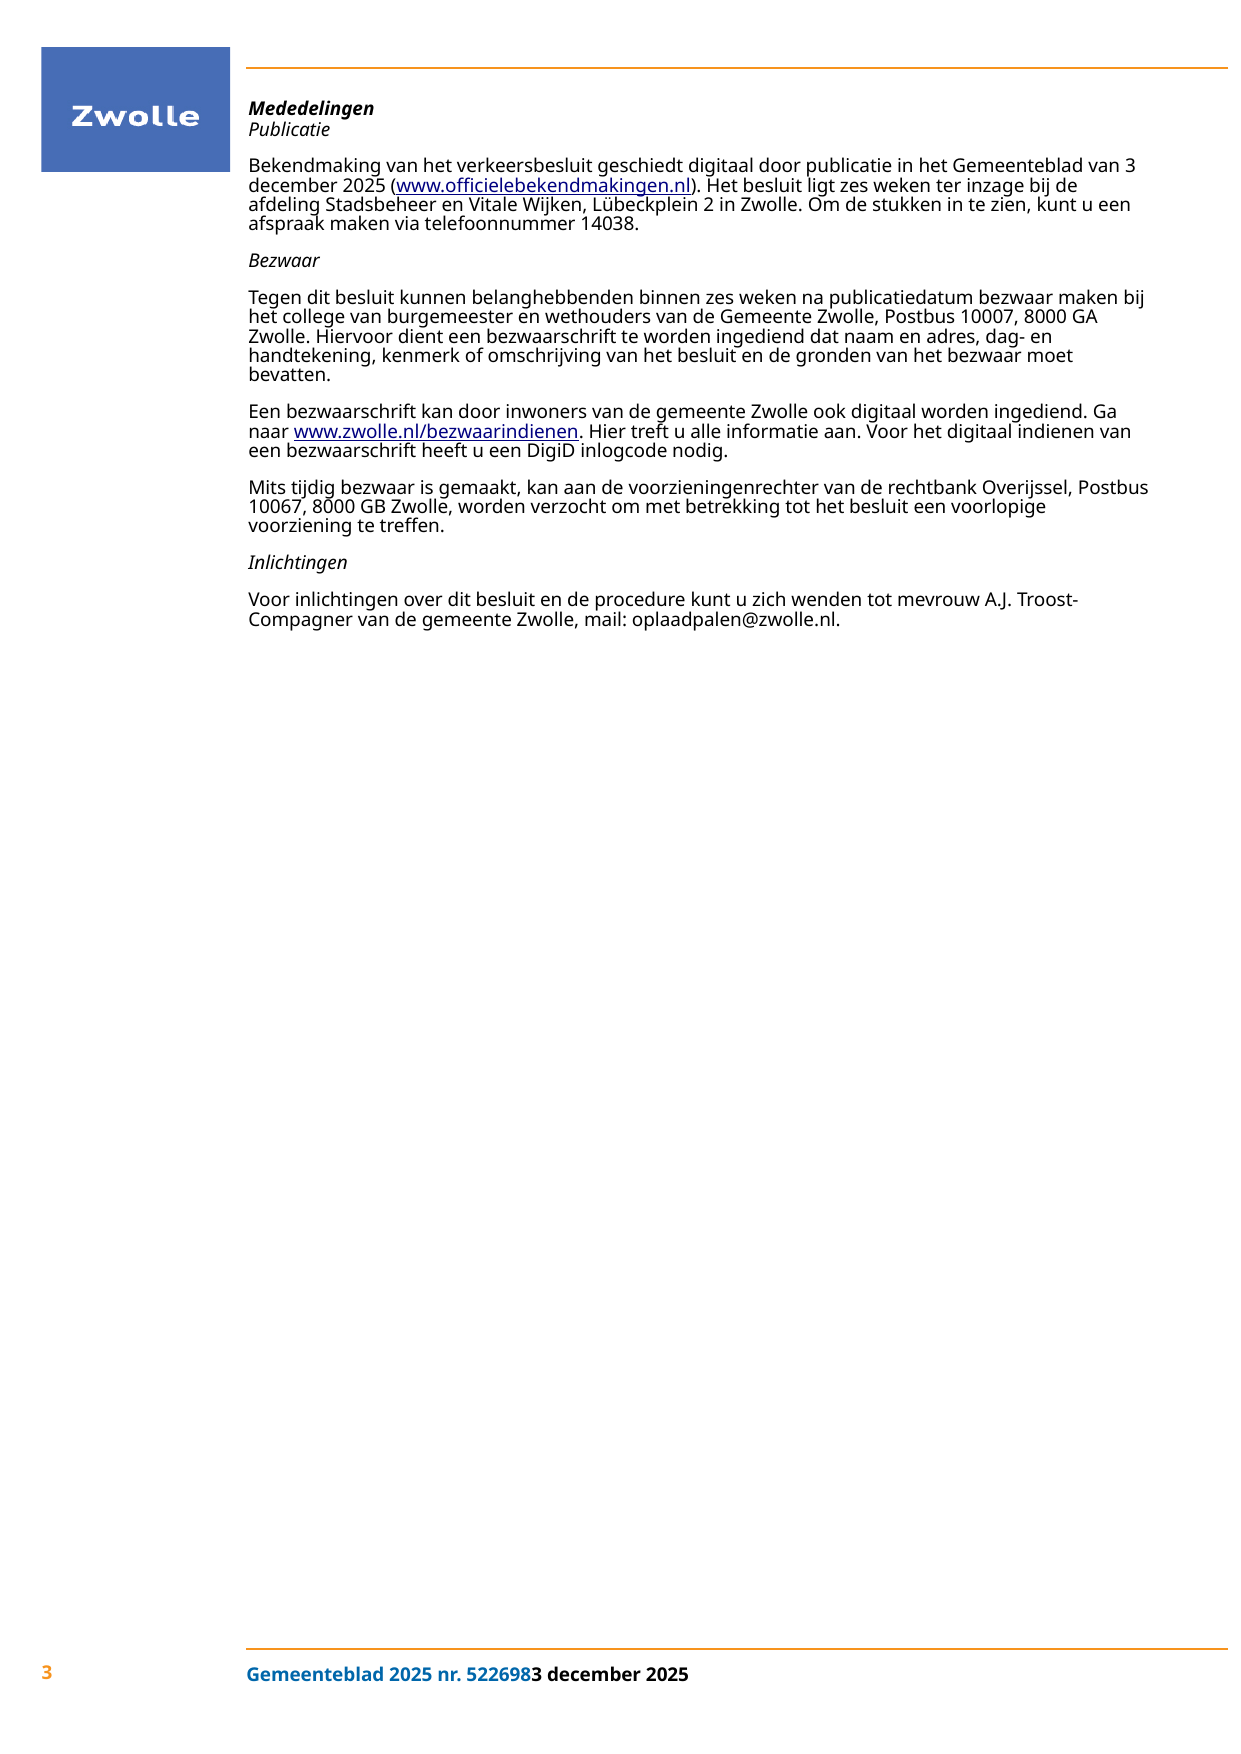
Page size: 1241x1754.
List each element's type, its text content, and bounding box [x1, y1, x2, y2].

text Bekendmaking van het verkeersbesluit geschiedt digitaal door publicatie in het Gemeenteblad van 3 december 2025 (www.officielebekendmakingen.nl). Het besluit ligt zes weken ter inzage bij de afdeling Stadsbeheer en Vitale Wijken, Lübeckplein 2 in Zwolle. Om de stukken in te zien, kunt u een afspraak maken via telefoonnummer 14038. [248, 157, 1152, 234]
text Mits tijdig bezwaar is gemaakt, kan aan de voorzieningenrechter van de rechtbank Overijssel, Postbus 10067, 8000 GB Zwolle, worden verzocht om met betrekking tot het besluit een voorlopige voorziening te treffen. [248, 479, 1152, 537]
text Een bezwaarschrift kan door inwoners van de gemeente Zwolle ook digitaal worden ingediend. Ga naar www.zwolle.nl/bezwaarindienen. Hier treft u alle informatie aan. Voor het digitaal indienen van een bezwaarschrift heeft u een DigiD inlogcode nodig. [248, 403, 1152, 461]
text Mededelingen [248, 95, 1152, 121]
text Inlichtingen [248, 554, 1152, 574]
picture [41, 47, 231, 172]
text Voor inlichtingen over dit besluit en de procedure kunt u zich wenden tot mevrouw A.J. Troost-Compagner van de gemeente Zwolle, mail: oplaadpalen@zwolle.nl. [248, 591, 1152, 630]
text Bezwaar [248, 252, 1152, 272]
text Tegen dit besluit kunnen belanghebbenden binnen zes weken na publicatiedatum bezwaar maken bij het college van burgemeester en wethouders van de Gemeente Zwolle, Postbus 10007, 8000 GA Zwolle. Hiervoor dient een bezwaarschrift te worden ingediend dat naam en adres, dag- en handtekening, kenmerk of omschrijving van het besluit en de gronden van het bezwaar moet bevatten. [248, 289, 1152, 386]
text Publicatie [248, 121, 1152, 140]
